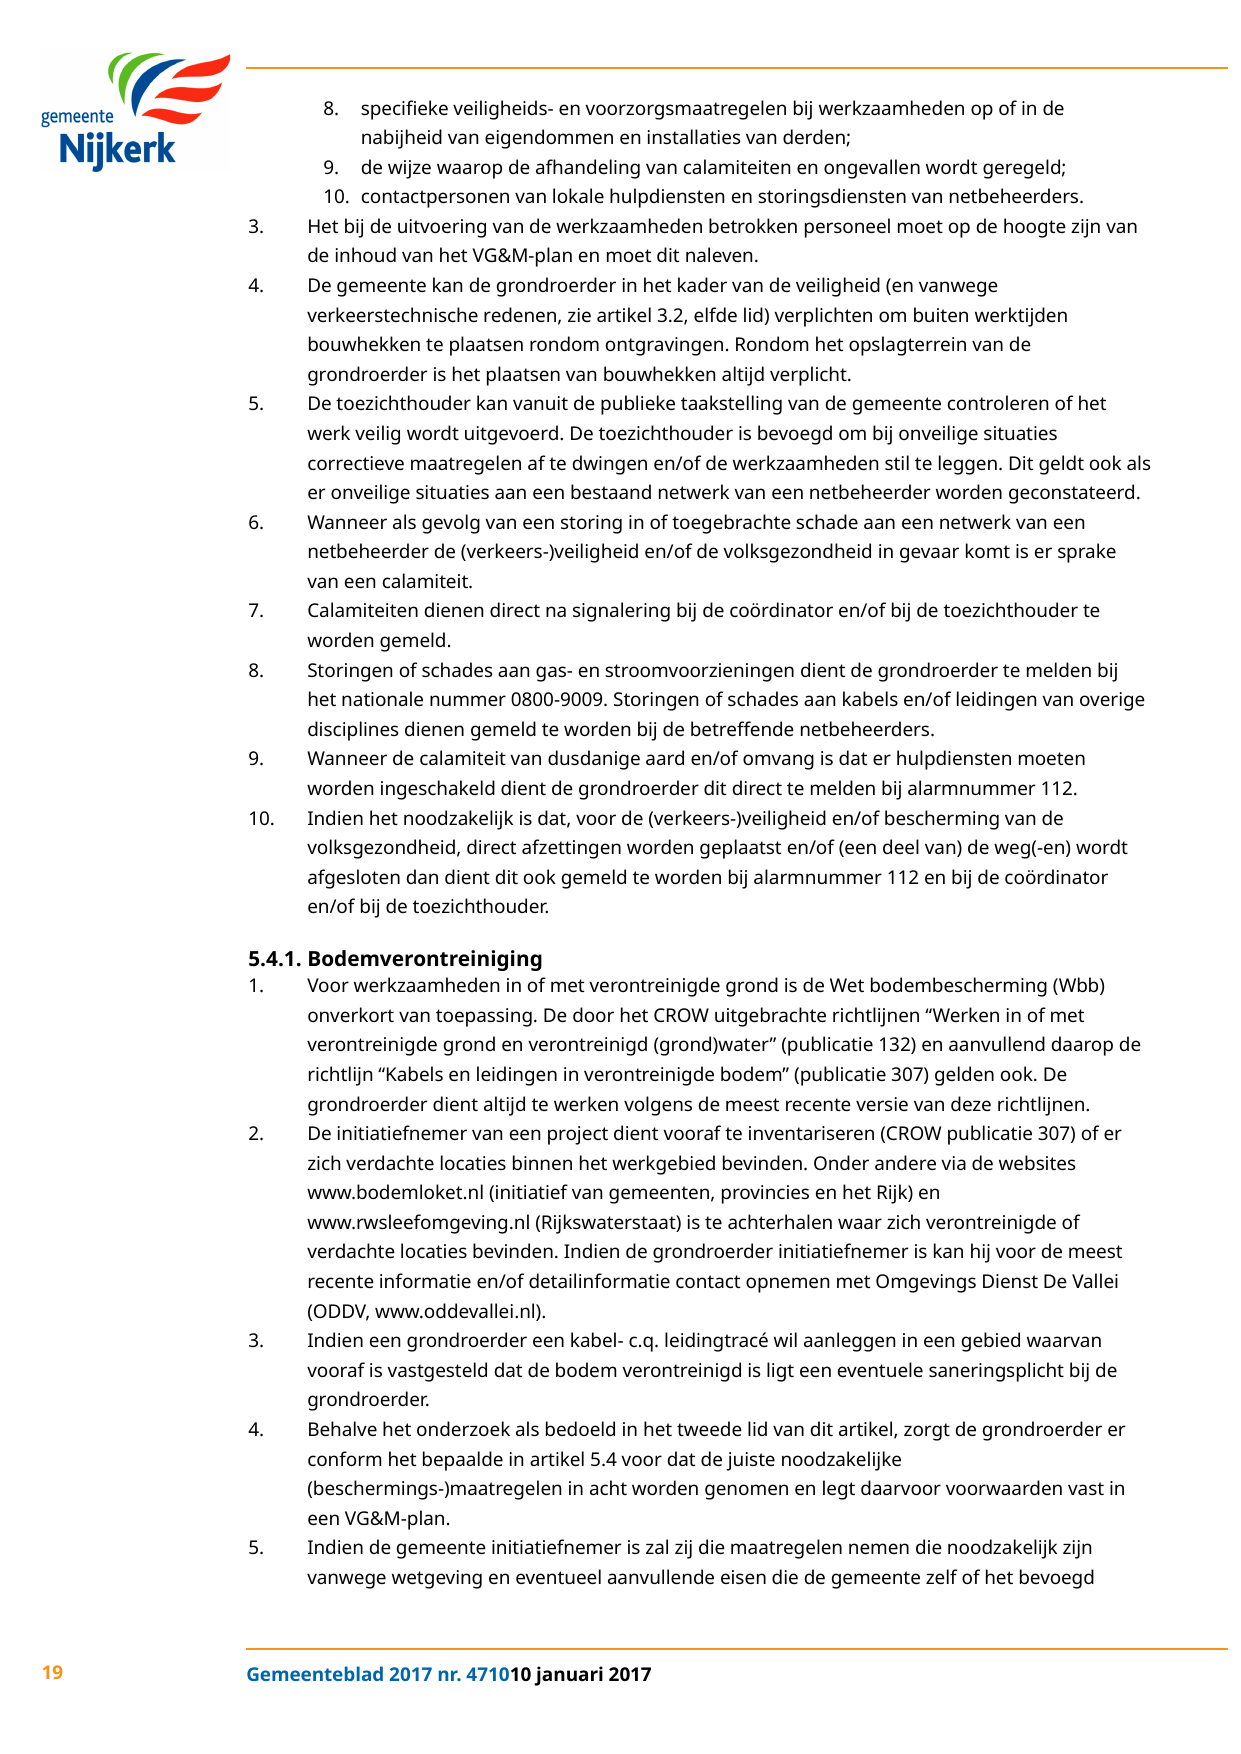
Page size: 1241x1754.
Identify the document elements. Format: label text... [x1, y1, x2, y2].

list Indien het noodzakelijk is dat, voor de (verkeers-)veiligheid en/of bescherming van de volksgezondheid, direct afzettingen worden geplaatst en/of (een deel van) de weg(-en) wordt afgesloten dan dient dit ook gemeld te worden bij alarmnummer 112 en bij de coördinator en/of bij de toezichthouder. [248, 805, 1152, 919]
list contactpersonen van lokale hulpdiensten en storingsdiensten van netbeheerders. [323, 183, 1152, 209]
list de wijze waarop de afhandeling van calamiteiten en ongevallen wordt geregeld; [323, 154, 1152, 180]
list Wanneer de calamiteit van dusdanige aard en/of omvang is dat er hulpdiensten moeten worden ingeschakeld dient de grondroerder dit direct te melden bij alarmnummer 112. [248, 746, 1152, 801]
list Indien de gemeente initiatiefnemer is zal zij die maatregelen nemen die noodzakelijk zijn vanwege wetgeving en eventueel aanvullende eisen die de gemeente zelf of het bevoegd [248, 1534, 1152, 1590]
list Het bij de uitvoering van de werkzaamheden betrokken personeel moet op de hoogte zijn van de inhoud van het VG&M-plan en moet dit naleven. [248, 213, 1152, 268]
list Voor werkzaamheden in of met verontreinigde grond is de Wet bodembescherming (Wbb) onverkort van toepassing. De door het CROW uitgebrachte richtlijnen “Werken in of met verontreinigde grond en verontreinigd (grond)water” (publicatie 132) en aanvullend daarop de richtlijn “Kabels en leidingen in verontreinigde bodem” (publicatie 307) gelden ook. De grondroerder dient altijd te werken volgens de meest recente versie van deze richtlijnen. [248, 972, 1152, 1116]
list specifieke veiligheids- en voorzorgsmaatregelen bij werkzaamheden op of in de nabijheid van eigendommen en installaties van derden; [323, 95, 1152, 150]
list De initiatiefnemer van een project dient vooraf te inventariseren (CROW publicatie 307) of er zich verdachte locaties binnen het werkgebied bevinden. Onder andere via de websites www.bodemloket.nl (initiatief van gemeenten, provincies en het Rijk) en www.rwsleefomgeving.nl (Rijkswaterstaat) is te achterhalen waar zich verontreinigde of verdachte locaties bevinden. Indien de grondroerder initiatiefnemer is kan hij voor de meest recente informatie en/of detailinformatie contact opnemen met Omgevings Dienst De Vallei (ODDV, www.oddevallei.nl). [248, 1120, 1152, 1323]
list De gemeente kan de grondroerder in het kader van de veiligheid (en vanwege verkeerstechnische redenen, zie artikel 3.2, elfde lid) verplichten om buiten werktijden bouwhekken te plaatsen rondom ontgravingen. Rondom het opslagterrein van de grondroerder is het plaatsen van bouwhekken altijd verplicht. [248, 272, 1152, 387]
list Wanneer als gevolg van een storing in of toegebrachte schade aan een netwerk van een netbeheerder de (verkeers-)veiligheid en/of de volksgezondheid in gevaar komt is er sprake van een calamiteit. [248, 509, 1152, 594]
list Storingen of schades aan gas- en stroomvoorzieningen dient de grondroerder te melden bij het nationale nummer 0800-9009. Storingen of schades aan kabels en/of leidingen van overige disciplines dienen gemeld te worden bij de betreffende netbeheerders. [248, 657, 1152, 742]
text 5.4.1. Bodemverontreiniging [248, 944, 1152, 972]
list Calamiteiten dienen direct na signalering bij de coördinator en/of bij de toezichthouder te worden gemeld. [248, 598, 1152, 653]
list De toezichthouder kan vanuit de publieke taakstelling van de gemeente controleren of het werk veilig wordt uitgevoerd. De toezichthouder is bevoegd om bij onveilige situaties correctieve maatregelen af te dwingen en/of de werkzaamheden stil te leggen. Dit geldt ook als er onveilige situaties aan een bestaand netwerk van een netbeheerder worden geconstateerd. [248, 391, 1152, 505]
list Indien een grondroerder een kabel- c.q. leidingtracé wil aanleggen in een gebied waarvan vooraf is vastgesteld dat de bodem verontreinigd is ligt een eventuele saneringsplicht bij de grondroerder. [248, 1327, 1152, 1412]
picture [41, 47, 231, 172]
list Behalve het onderzoek als bedoeld in het tweede lid van dit artikel, zorgt de grondroerder er conform het bepaalde in artikel 5.4 voor dat de juiste noodzakelijke (beschermings-)maatregelen in acht worden genomen en legt daarvoor voorwaarden vast in een VG&M-plan. [248, 1416, 1152, 1531]
